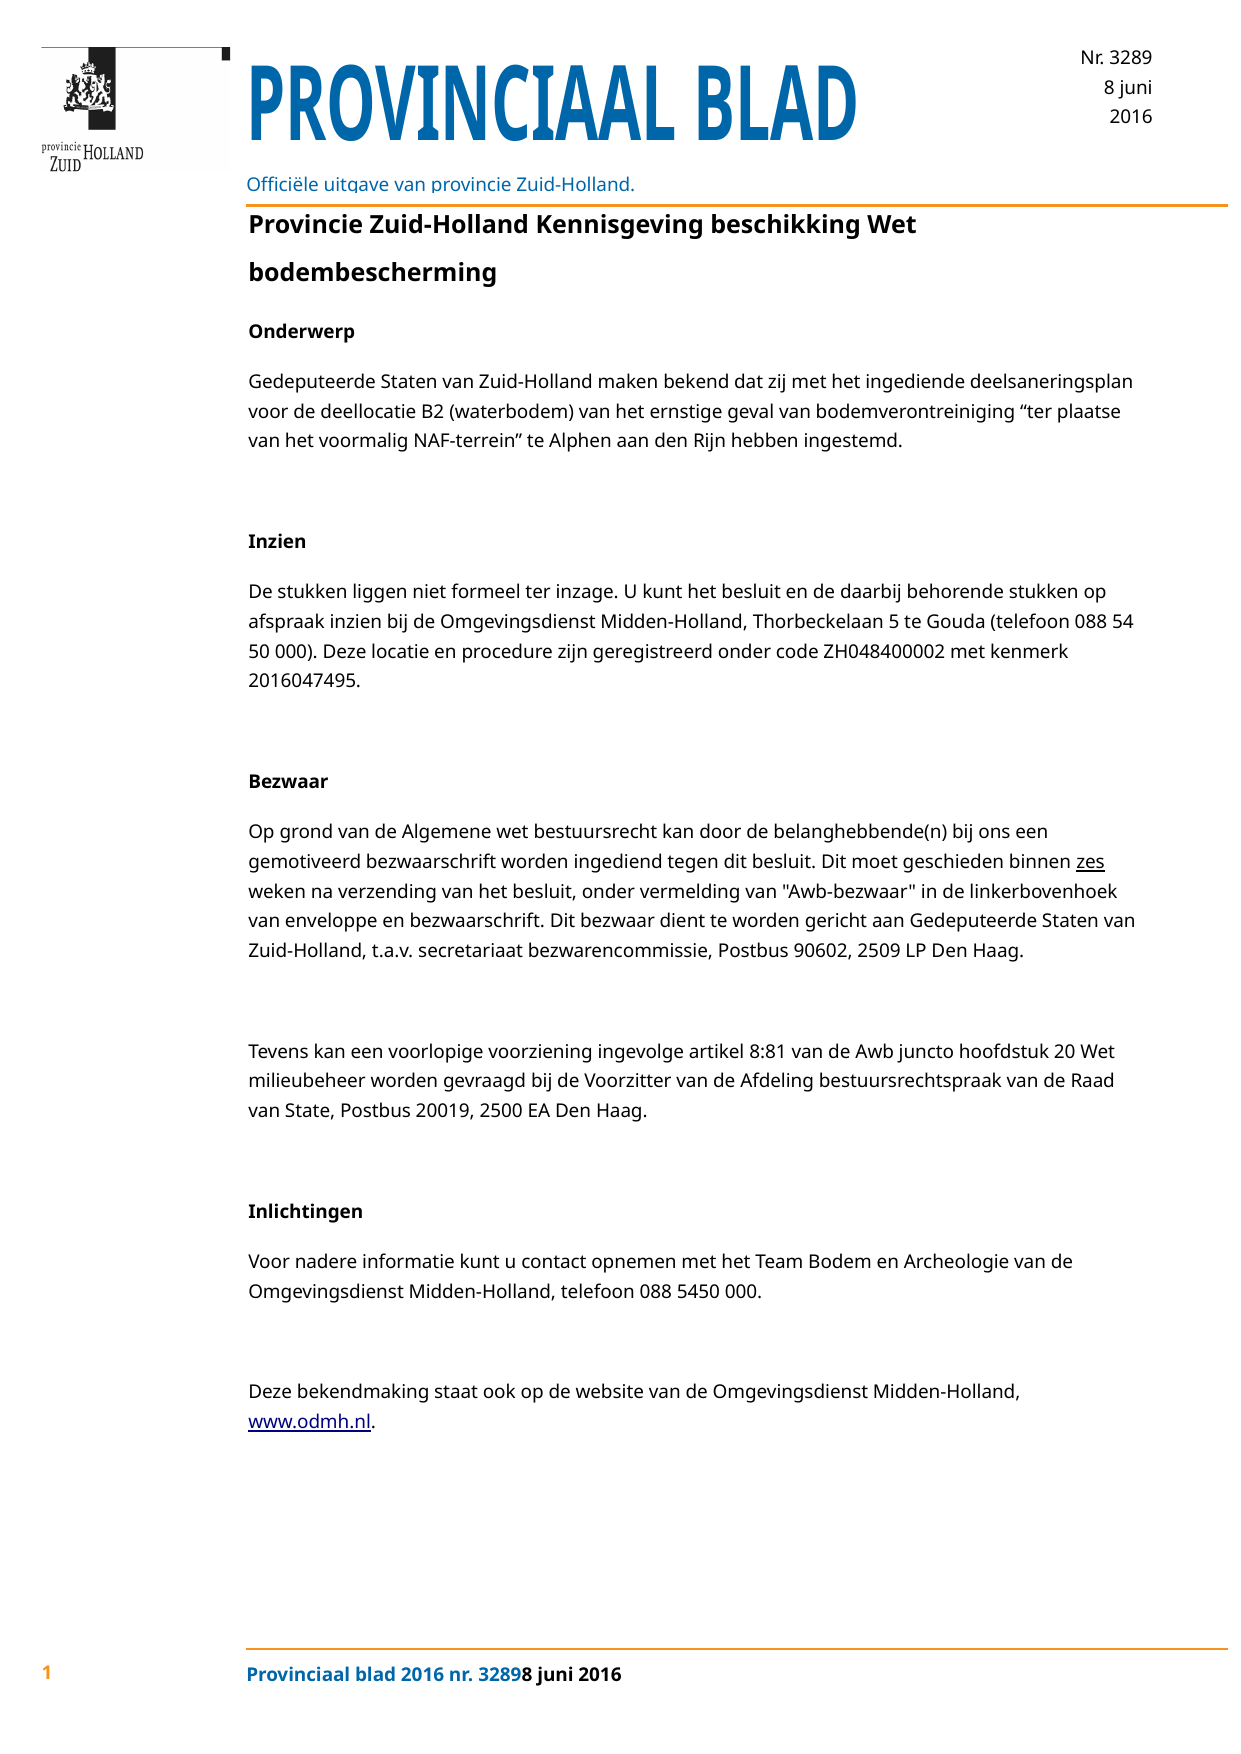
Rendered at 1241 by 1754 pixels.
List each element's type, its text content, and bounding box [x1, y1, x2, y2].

text Op grond van de Algemene wet bestuursrecht kan door de belanghebbende(n) bij ons een gemotiveerd bezwaarschrift worden ingediend tegen dit besluit. Dit moet geschieden binnen zes weken na verzending van het besluit, onder vermelding van "Awb-bezwaar" in de linkerbovenhoek van enveloppe en bezwaarschrift. Dit bezwaar dient te worden gericht aan Gedeputeerde Staten van Zuid-Holland, t.a.v. secretariaat bezwarencommissie, Postbus 90602, 2509 LP Den Haag. [248, 819, 1152, 963]
text Onderwerp [248, 318, 1152, 344]
text Voor nadere informatie kunt u contact opnemen met het Team Bodem en Archeologie van de Omgevingsdienst Midden-Holland, telefoon 088 5450 000. [248, 1248, 1152, 1304]
text De stukken liggen niet formeel ter inzage. U kunt het besluit en de daarbij behorende stukken op afspraak inzien bij de Omgevingsdienst Midden-Holland, Thorbeckelaan 5 te Gouda (telefoon 088 54 50 000). Deze locatie en procedure zijn geregistreerd onder code ZH048400002 met kenmerk 2016047495. [248, 579, 1152, 693]
text Inzien [248, 528, 1152, 554]
text Bezwaar [248, 768, 1152, 794]
text Deze bekendmaking staat ook op de website van de Omgevingsdienst Midden-Holland, www.odmh.nl. [248, 1379, 1152, 1434]
text Tevens kan een voorlopige voorziening ingevolge artikel 8:81 van de Awb juncto hoofdstuk 20 Wet milieubeheer worden gevraagd bij de Voorzitter van de Afdeling bestuursrechtspraak van de Raad van State, Postbus 20019, 2500 EA Den Haag. [248, 1038, 1152, 1123]
text Provincie Zuid-Holland Kennisgeving beschikking Wet bodembescherming [248, 207, 1152, 288]
text Inlichtingen [248, 1198, 1152, 1224]
text Gedeputeerde Staten van Zuid-Holland maken bekend dat zij met het ingediende deelsaneringsplan voor de deellocatie B2 (waterbodem) van het ernstige geval van bodemverontreiniging “ter plaatse van het voormalig NAF-terrein” te Alphen aan den Rijn hebben ingestemd. [248, 368, 1152, 453]
picture [41, 47, 231, 172]
